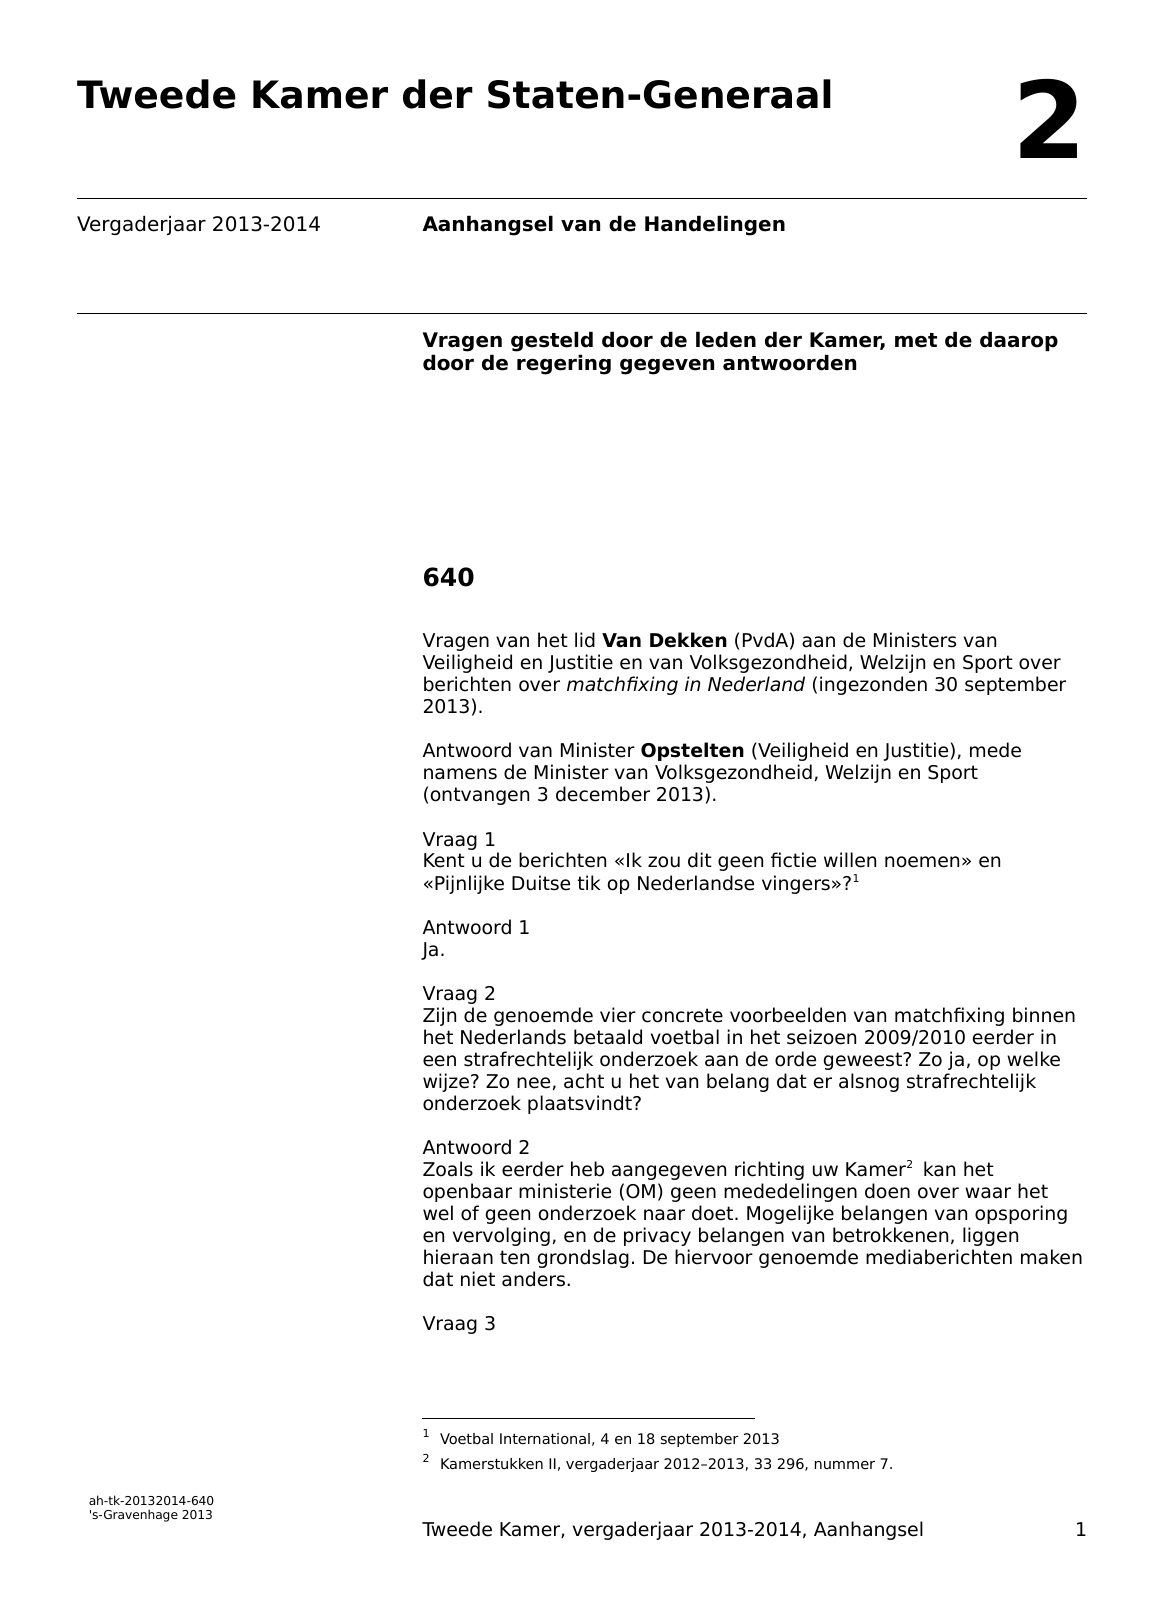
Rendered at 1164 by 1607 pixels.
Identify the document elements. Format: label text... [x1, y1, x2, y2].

text Vraag 3 [422, 1313, 1087, 1335]
text ah-tk-20132014-640 [88, 1494, 323, 1508]
text Vragen van het lid Van Dekken (PvdA) aan de Ministers van Veiligheid en Justitie en van Volksgezondheid, Welzijn en Sport over berichten over matchfixing in Nederland (ingezonden 30 september 2013). [422, 630, 1087, 718]
text 's-Gravenhage 2013 [88, 1508, 323, 1522]
table_cell Aanhangsel van de Handelingen [422, 199, 1087, 313]
table_cell [77, 314, 422, 375]
text Voetbal International, 4 en 18 september 2013 [422, 1427, 1087, 1449]
text Zoals ik eerder heb aangegeven richting uw Kamer kan het openbaar ministerie (OM) geen mededelingen doen over waar het wel of geen onderzoek naar doet. Mogelijke belangen van opsporing en vervolging, en de privacy belangen van betrokkenen, liggen hieraan ten grondslag. De hiervoor genoemde mediaberichten maken dat niet anders. [422, 1159, 1087, 1291]
text Kent u de berichten «Ik zou dit geen fictie willen noemen» en «Pijnlijke Duitse tik op Nederlandse vingers»? [422, 850, 1087, 894]
text Antwoord 2 [422, 1137, 1087, 1159]
text Vraag 2 [422, 983, 1087, 1005]
text Antwoord 1 [422, 917, 1087, 938]
text Zijn de genoemde vier concrete voorbeelden van matchfixing binnen het Nederlands betaald voetbal in het seizoen 2009/2010 eerder in een strafrechtelijk onderzoek aan de orde geweest? Zo ja, op welke wijze? Zo nee, acht u het van belang dat er alsnog strafrechtelijk onderzoek plaatsvindt? [422, 1005, 1087, 1114]
table_cell Vergaderjaar 2013-2014 [77, 199, 422, 313]
text Antwoord van Minister Opstelten (Veiligheid en Justitie), mede namens de Minister van Volksgezondheid, Welzijn en Sport (ontvangen 3 december 2013). [422, 740, 1087, 806]
text Kamerstukken II, vergaderjaar 2012–2013, 33 296, nummer 7. [422, 1452, 1087, 1474]
table_header 2 [886, 59, 1087, 198]
text Ja. [422, 938, 1087, 961]
table_cell Vragen gesteld door de leden der Kamer, met de daarop door de regering gegeven antwoorden [422, 314, 1087, 375]
table_header Tweede Kamer der Staten-Generaal [77, 59, 886, 198]
text Vraag 1 [422, 828, 1087, 850]
text 640 [422, 563, 1087, 592]
